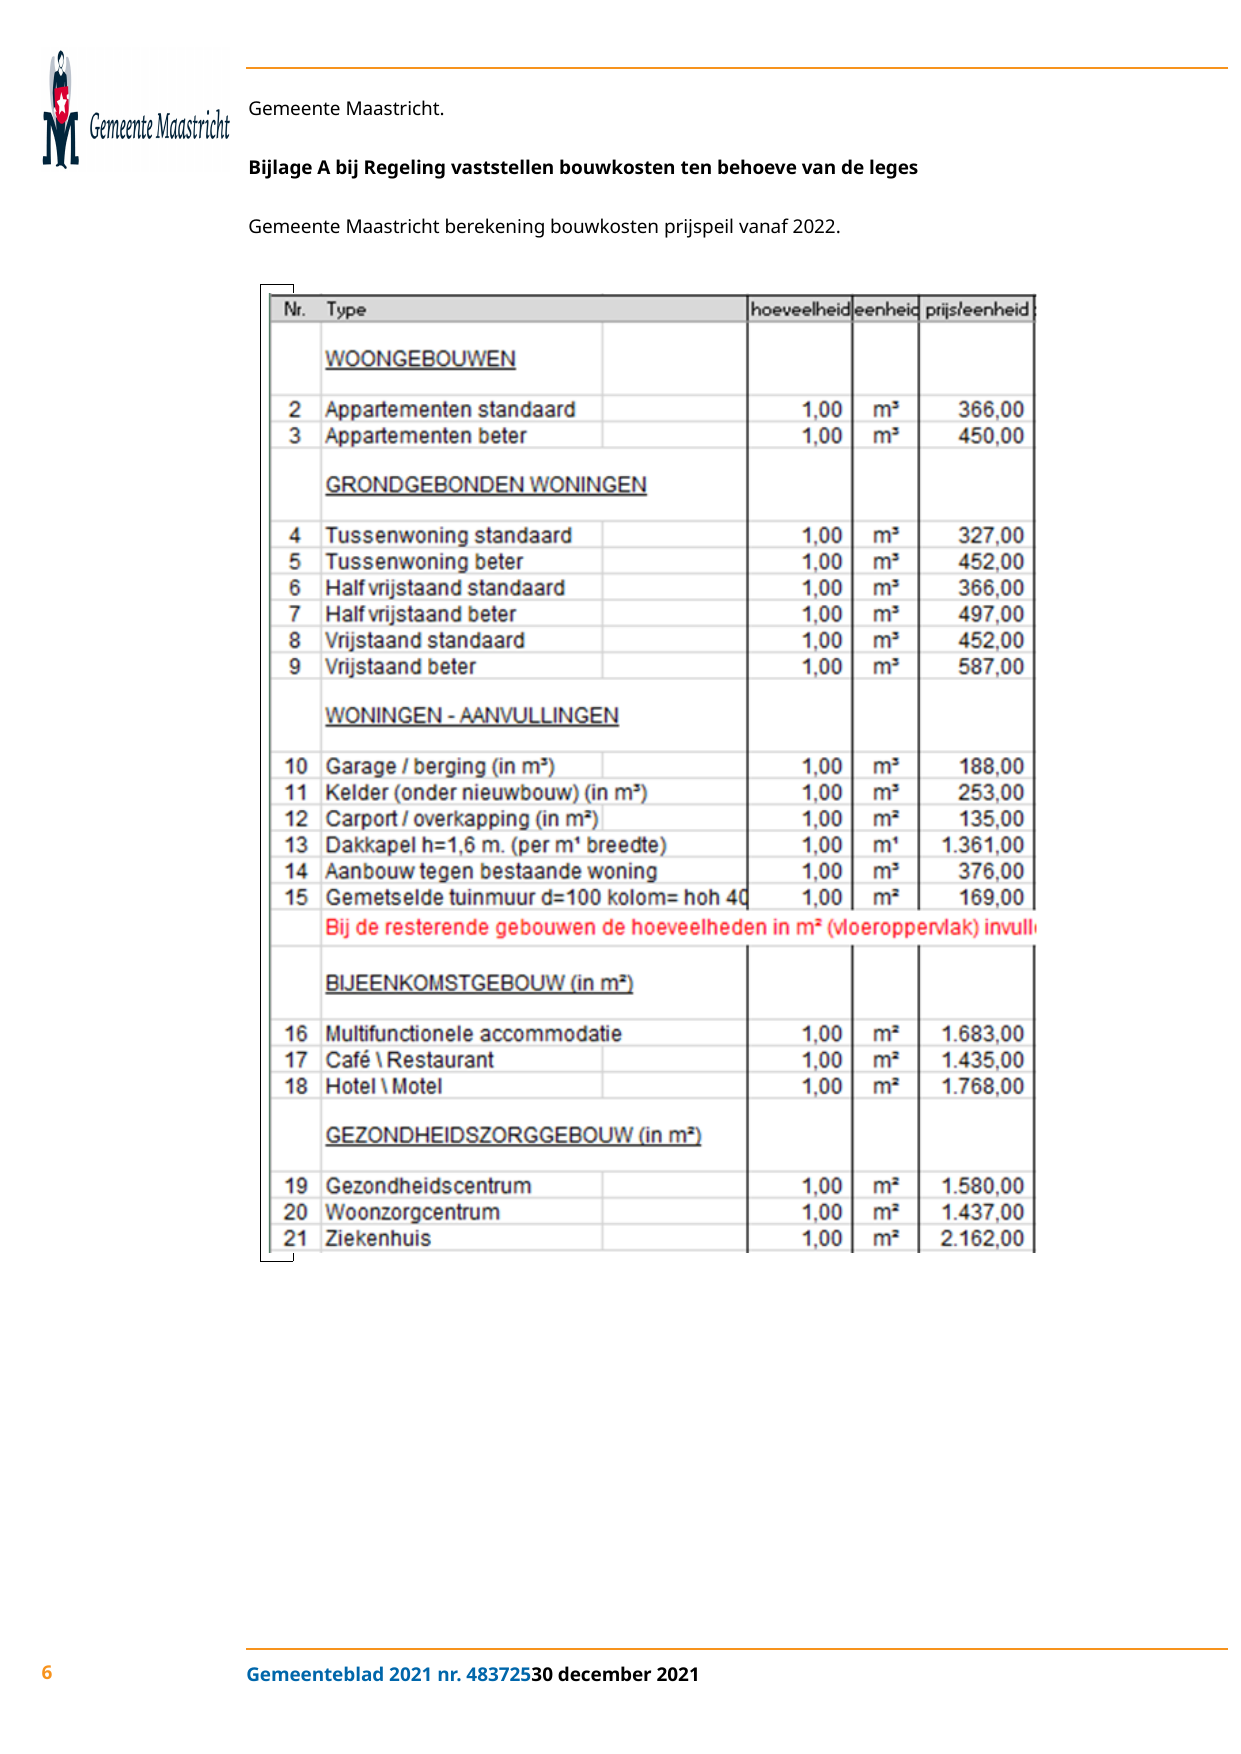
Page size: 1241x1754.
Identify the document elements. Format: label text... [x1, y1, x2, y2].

text Gemeente Maastricht. [248, 95, 1152, 121]
text Bijlage A bij Regeling vaststellen bouwkosten ten behoeve van de leges [248, 154, 1152, 180]
picture [41, 47, 231, 172]
picture [268, 293, 1037, 1253]
text Gemeente Maastricht berekening bouwkosten prijspeil vanaf 2022. [248, 213, 1152, 239]
